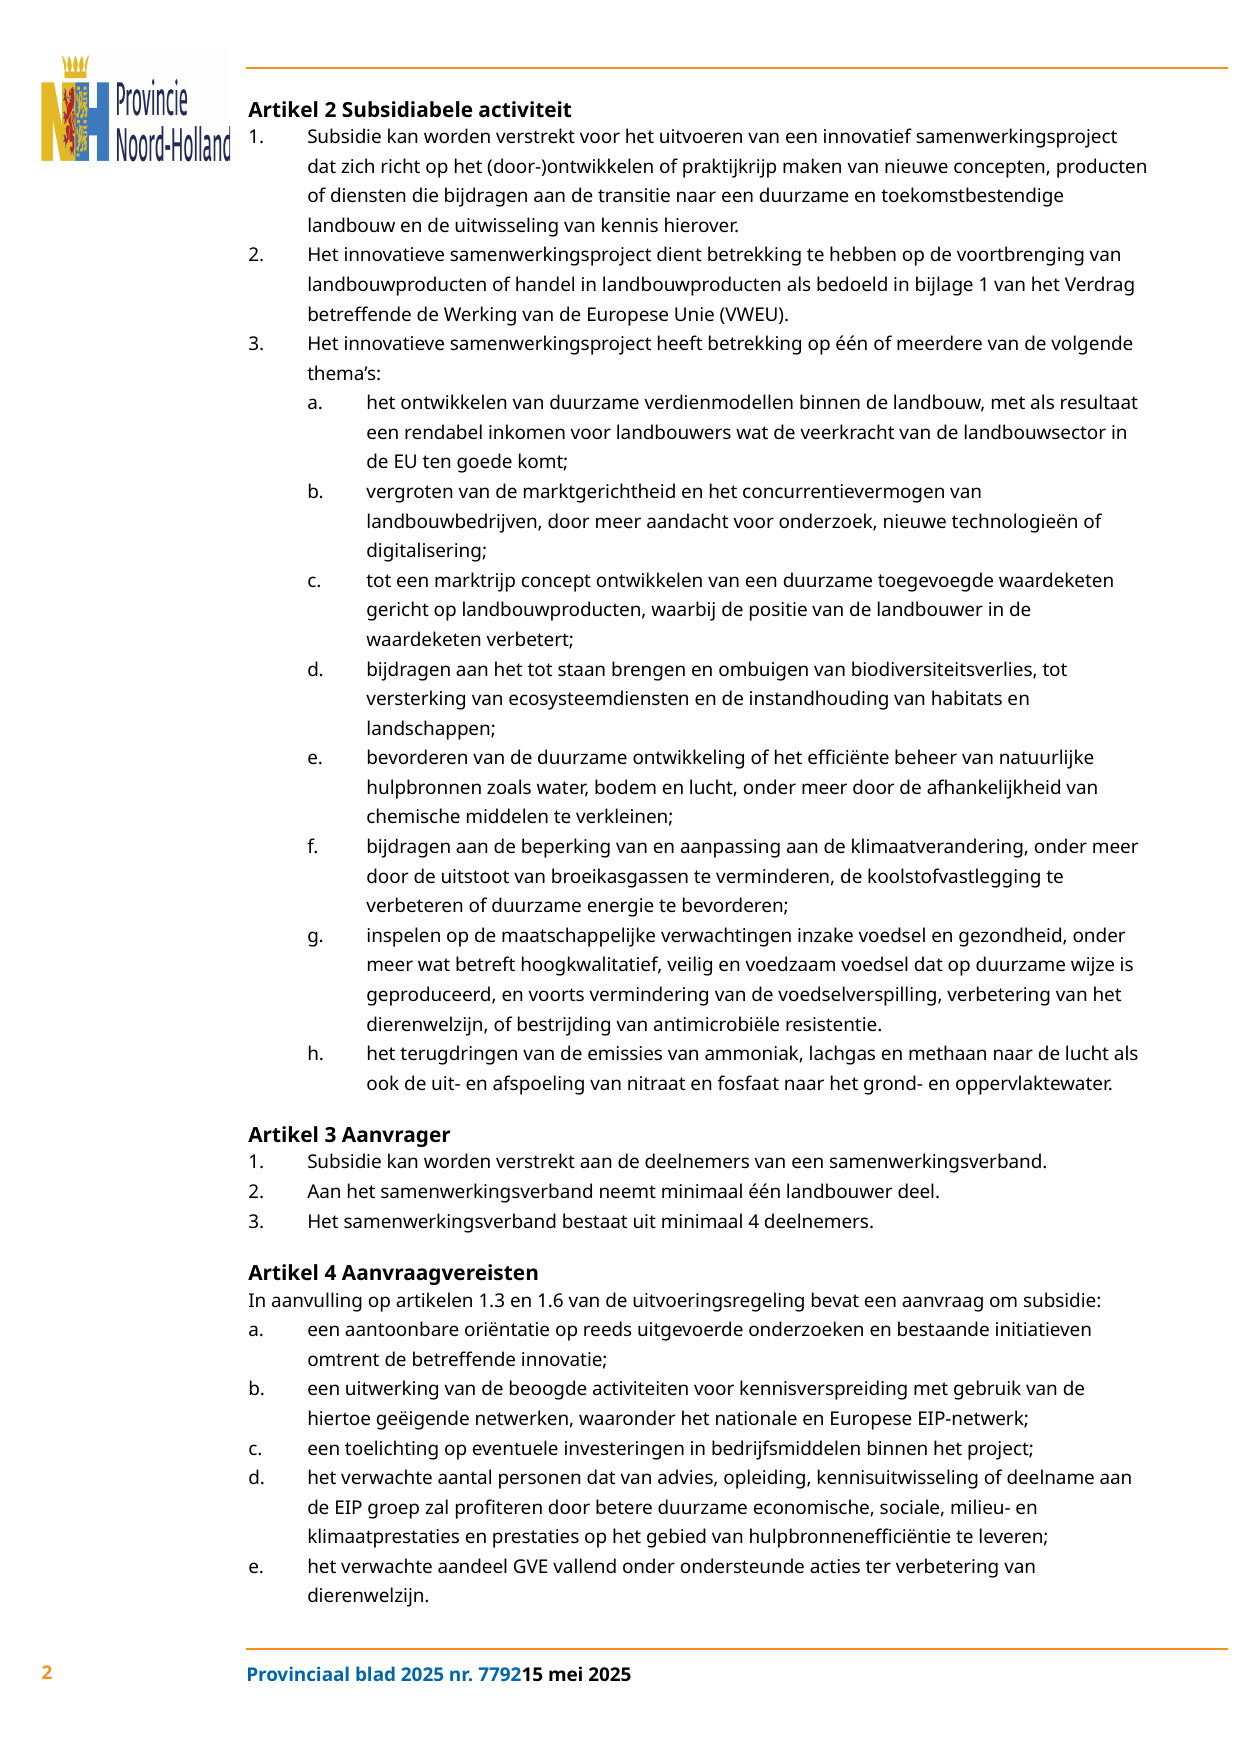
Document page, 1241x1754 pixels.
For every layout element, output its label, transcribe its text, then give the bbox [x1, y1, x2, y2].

list een uitwerking van de beoogde activiteiten voor kennisverspreiding met gebruik van de hiertoe geëigende netwerken, waaronder het nationale en Europese EIP-netwerk; [248, 1376, 1152, 1431]
list het verwachte aantal personen dat van advies, opleiding, kennisuitwisseling of deelname aan de EIP groep zal profiteren door betere duurzame economische, sociale, milieu- en klimaatprestaties en prestaties op het gebied van hulpbronnenefficiëntie te leveren; [248, 1464, 1152, 1549]
text Artikel 4 Aanvraagvereisten [248, 1258, 1152, 1287]
list Subsidie kan worden verstrekt aan de deelnemers van een samenwerkingsverband. [248, 1149, 1152, 1174]
list een aantoonbare oriëntatie op reeds uitgevoerde onderzoeken en bestaande initiatieven omtrent de betreffende innovatie; [248, 1316, 1152, 1372]
list inspelen op de maatschappelijke verwachtingen inzake voedsel en gezondheid, onder meer wat betreft hoogkwalitatief, veilig en voedzaam voedsel dat op duurzame wijze is geproduceerd, en voorts vermindering van de voedselverspilling, verbetering van het dierenwelzijn, of bestrijding van antimicrobiële resistentie. [307, 922, 1152, 1036]
list Het samenwerkingsverband bestaat uit minimaal 4 deelnemers. [248, 1208, 1152, 1234]
text Artikel 2 Subsidiabele activiteit [248, 95, 1152, 123]
list een toelichting op eventuele investeringen in bedrijfsmiddelen binnen het project; [248, 1435, 1152, 1460]
list Het innovatieve samenwerkingsproject dient betrekking te hebben op de voortbrenging van landbouwproducten of handel in landbouwproducten als bedoeld in bijlage 1 van het Verdrag betreffende de Werking van de Europese Unie (VWEU). [248, 242, 1152, 326]
list het verwachte aandeel GVE vallend onder ondersteunde acties ter verbetering van dierenwelzijn. [248, 1553, 1152, 1608]
list bijdragen aan het tot staan brengen en ombuigen van biodiversiteitsverlies, tot versterking van ecosysteemdiensten en de instandhouding van habitats en landschappen; [307, 656, 1152, 741]
text In aanvulling op artikelen 1.3 en 1.6 van de uitvoeringsregeling bevat een aanvraag om subsidie: [248, 1287, 1152, 1312]
list het terugdringen van de emissies van ammoniak, lachgas en methaan naar de lucht als ook de uit- en afspoeling van nitraat en fosfaat naar het grond- en oppervlaktewater. [307, 1040, 1152, 1096]
list Subsidie kan worden verstrekt voor het uitvoeren van een innovatief samenwerkingsproject dat zich richt op het (door-)ontwikkelen of praktijkrijp maken van nieuwe concepten, producten of diensten die bijdragen aan de transitie naar een duurzame en toekomstbestendige landbouw en de uitwisseling van kennis hierover. [248, 123, 1152, 238]
list bijdragen aan de beperking van en aanpassing aan de klimaatverandering, onder meer door de uitstoot van broeikasgassen te verminderen, de koolstofvastlegging te verbeteren of duurzame energie te bevorderen; [307, 833, 1152, 918]
picture [41, 47, 231, 172]
list Aan het samenwerkingsverband neemt minimaal één landbouwer deel. [248, 1178, 1152, 1204]
list bevorderen van de duurzame ontwikkeling of het efficiënte beheer van natuurlijke hulpbronnen zoals water, bodem en lucht, onder meer door de afhankelijkheid van chemische middelen te verkleinen; [307, 744, 1152, 829]
list vergroten van de marktgerichtheid en het concurrentievermogen van landbouwbedrijven, door meer aandacht voor onderzoek, nieuwe technologieën of digitalisering; [307, 478, 1152, 563]
list Het innovatieve samenwerkingsproject heeft betrekking op één of meerdere van de volgende thema’s: [248, 330, 1152, 386]
list het ontwikkelen van duurzame verdienmodellen binnen de landbouw, met als resultaat een rendabel inkomen voor landbouwers wat de veerkracht van de landbouwsector in de EU ten goede komt; [307, 389, 1152, 474]
list tot een marktrijp concept ontwikkelen van een duurzame toegevoegde waardeketen gericht op landbouwproducten, waarbij de positie van de landbouwer in de waardeketen verbetert; [307, 567, 1152, 652]
text Artikel 3 Aanvrager [248, 1120, 1152, 1149]
